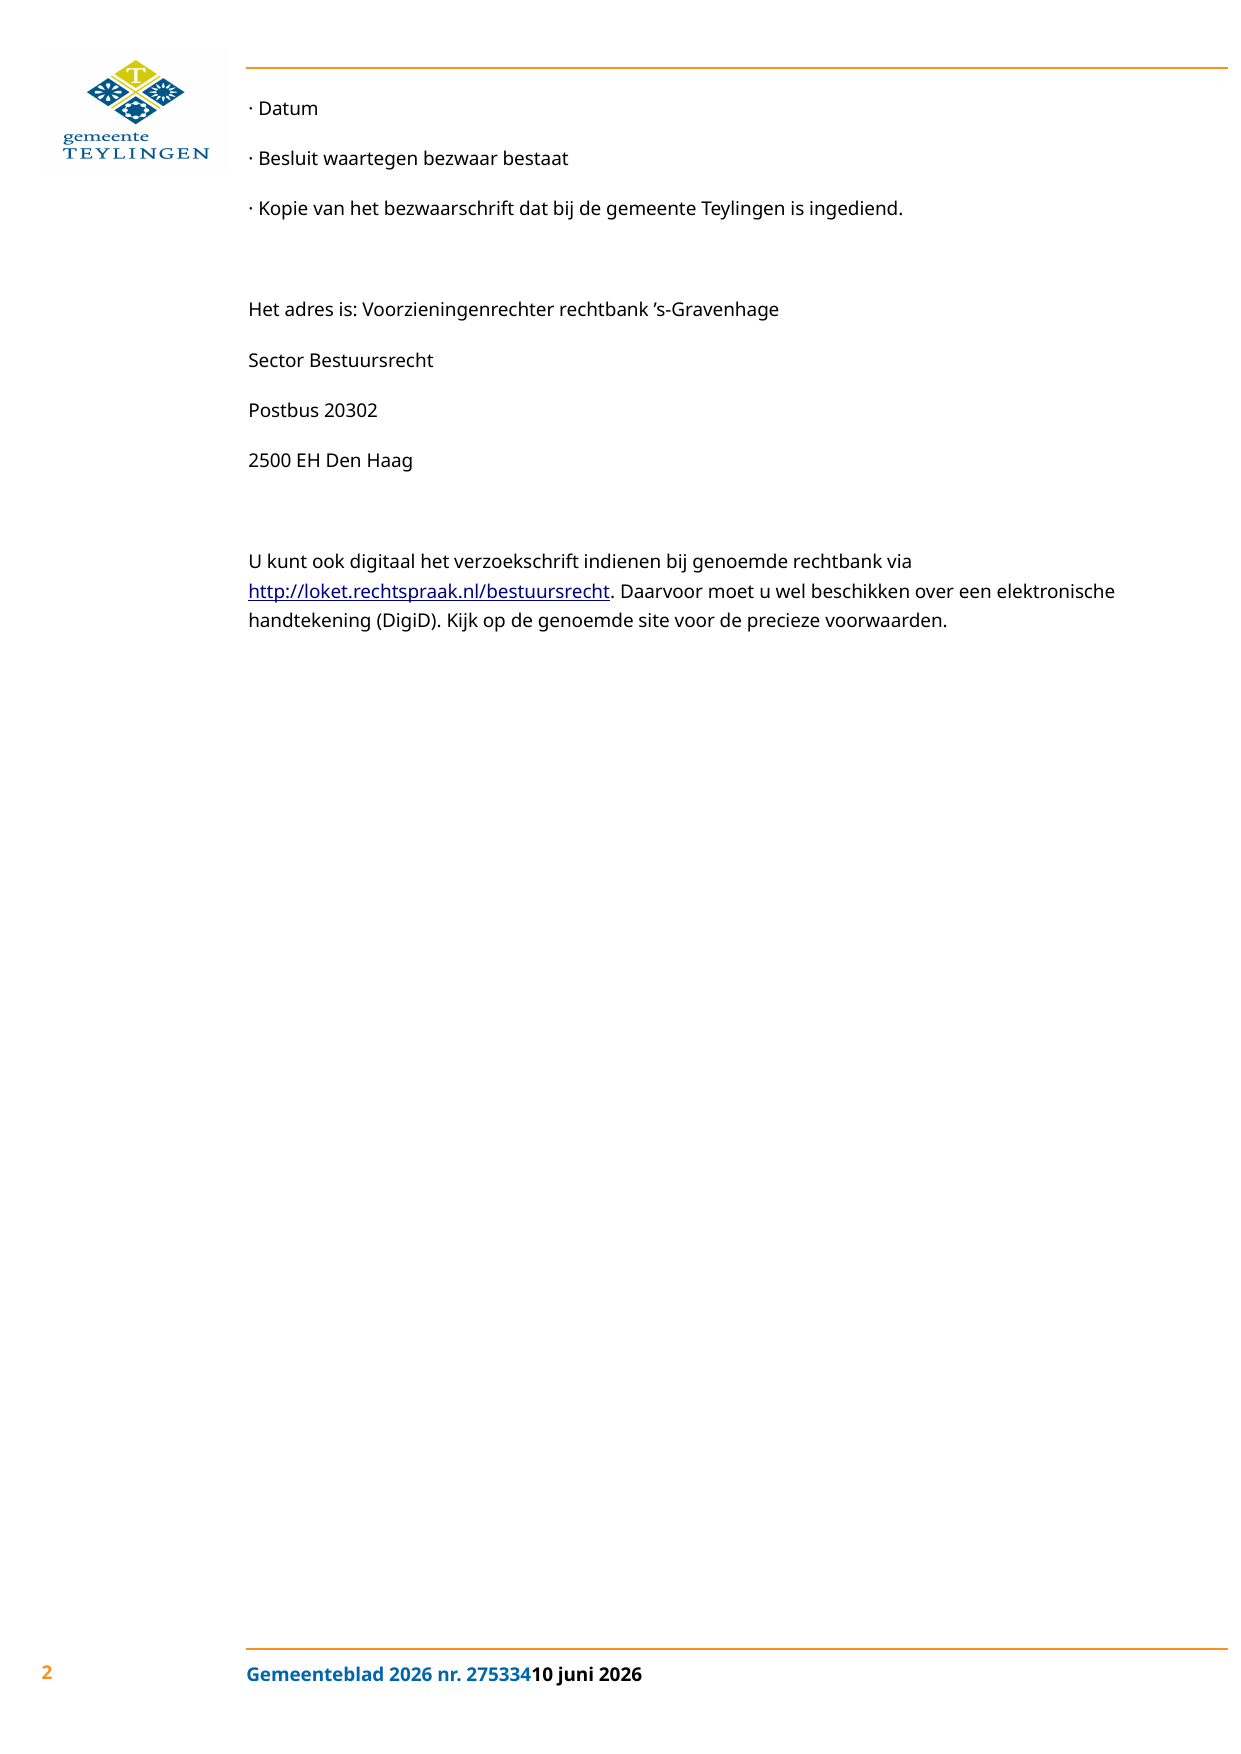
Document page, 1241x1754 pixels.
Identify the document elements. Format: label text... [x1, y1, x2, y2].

text · Besluit waartegen bezwaar bestaat [248, 145, 1152, 171]
picture [41, 47, 231, 172]
text Postbus 20302 [248, 397, 1152, 423]
text · Kopie van het bezwaarschrift dat bij de gemeente Teylingen is ingediend. [248, 196, 1152, 221]
text Sector Bestuursrecht [248, 347, 1152, 373]
text · Datum [248, 95, 1152, 121]
text 2500 EH Den Haag [248, 448, 1152, 473]
text Het adres is: Voorzieningenrechter rechtbank ’s-Gravenhage [248, 296, 1152, 322]
text U kunt ook digitaal het verzoekschrift indienen bij genoemde rechtbank via http://loket.rechtspraak.nl/bestuursrecht. Daarvoor moet u wel beschikken over een elektronische handtekening (DigiD). Kijk op de genoemde site voor de precieze voorwaarden. [248, 548, 1152, 633]
